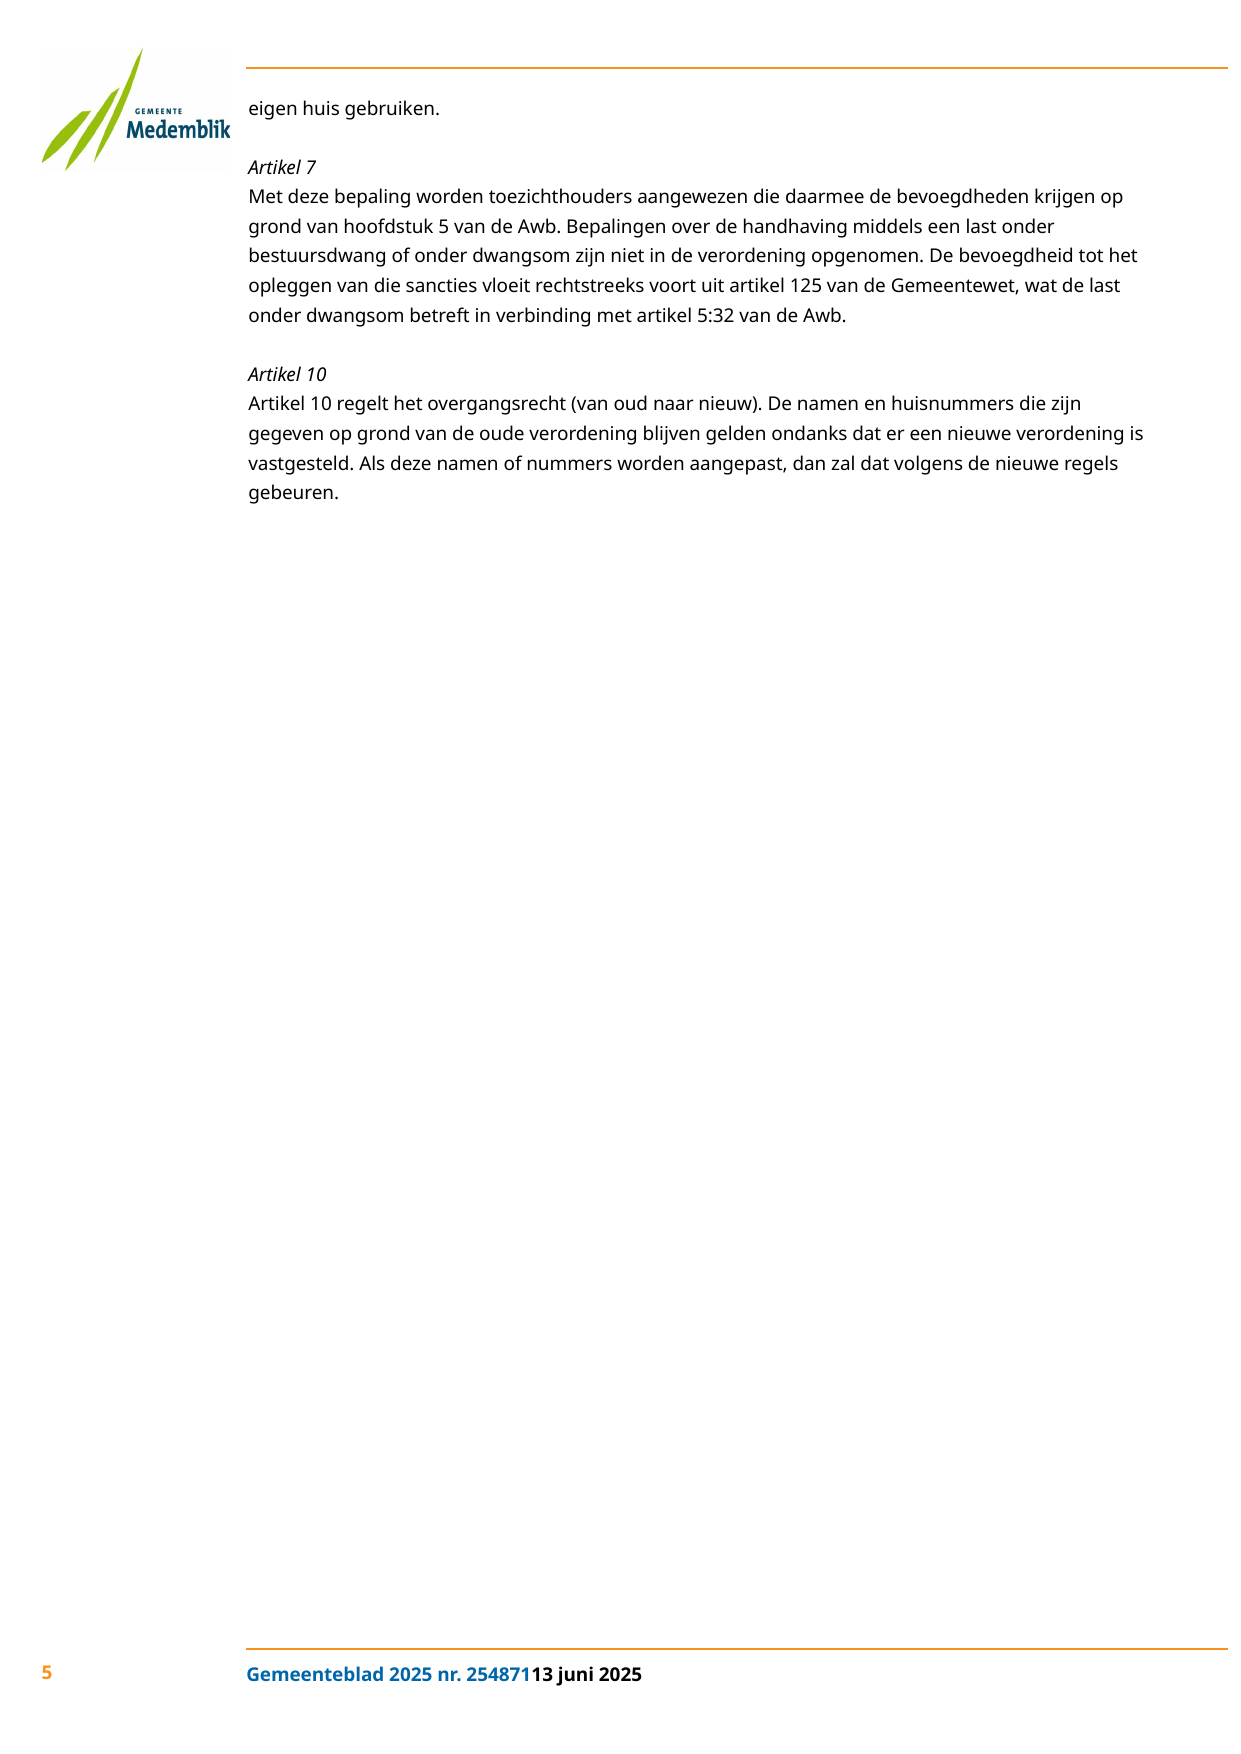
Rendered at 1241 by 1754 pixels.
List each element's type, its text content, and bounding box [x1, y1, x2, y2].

picture [41, 47, 231, 172]
text Artikel 7 [248, 154, 1152, 180]
text Artikel 10 regelt het overgangsrecht (van oud naar nieuw). De namen en huisnummers die zijn gegeven op grond van de oude verordening blijven gelden ondanks dat er een nieuwe verordening is vastgesteld. Als deze namen of nummers worden aangepast, dan zal dat volgens de nieuwe regels gebeuren. [248, 391, 1152, 505]
text eigen huis gebruiken. [248, 95, 1152, 121]
text Artikel 10 [248, 361, 1152, 387]
text Met deze bepaling worden toezichthouders aangewezen die daarmee de bevoegdheden krijgen op grond van hoofdstuk 5 van de Awb. Bepalingen over de handhaving middels een last onder bestuursdwang of onder dwangsom zijn niet in de verordening opgenomen. De bevoegdheid tot het opleggen van die sancties vloeit rechtstreeks voort uit artikel 125 van de Gemeentewet, wat de last onder dwangsom betreft in verbinding met artikel 5:32 van de Awb. [248, 183, 1152, 328]
